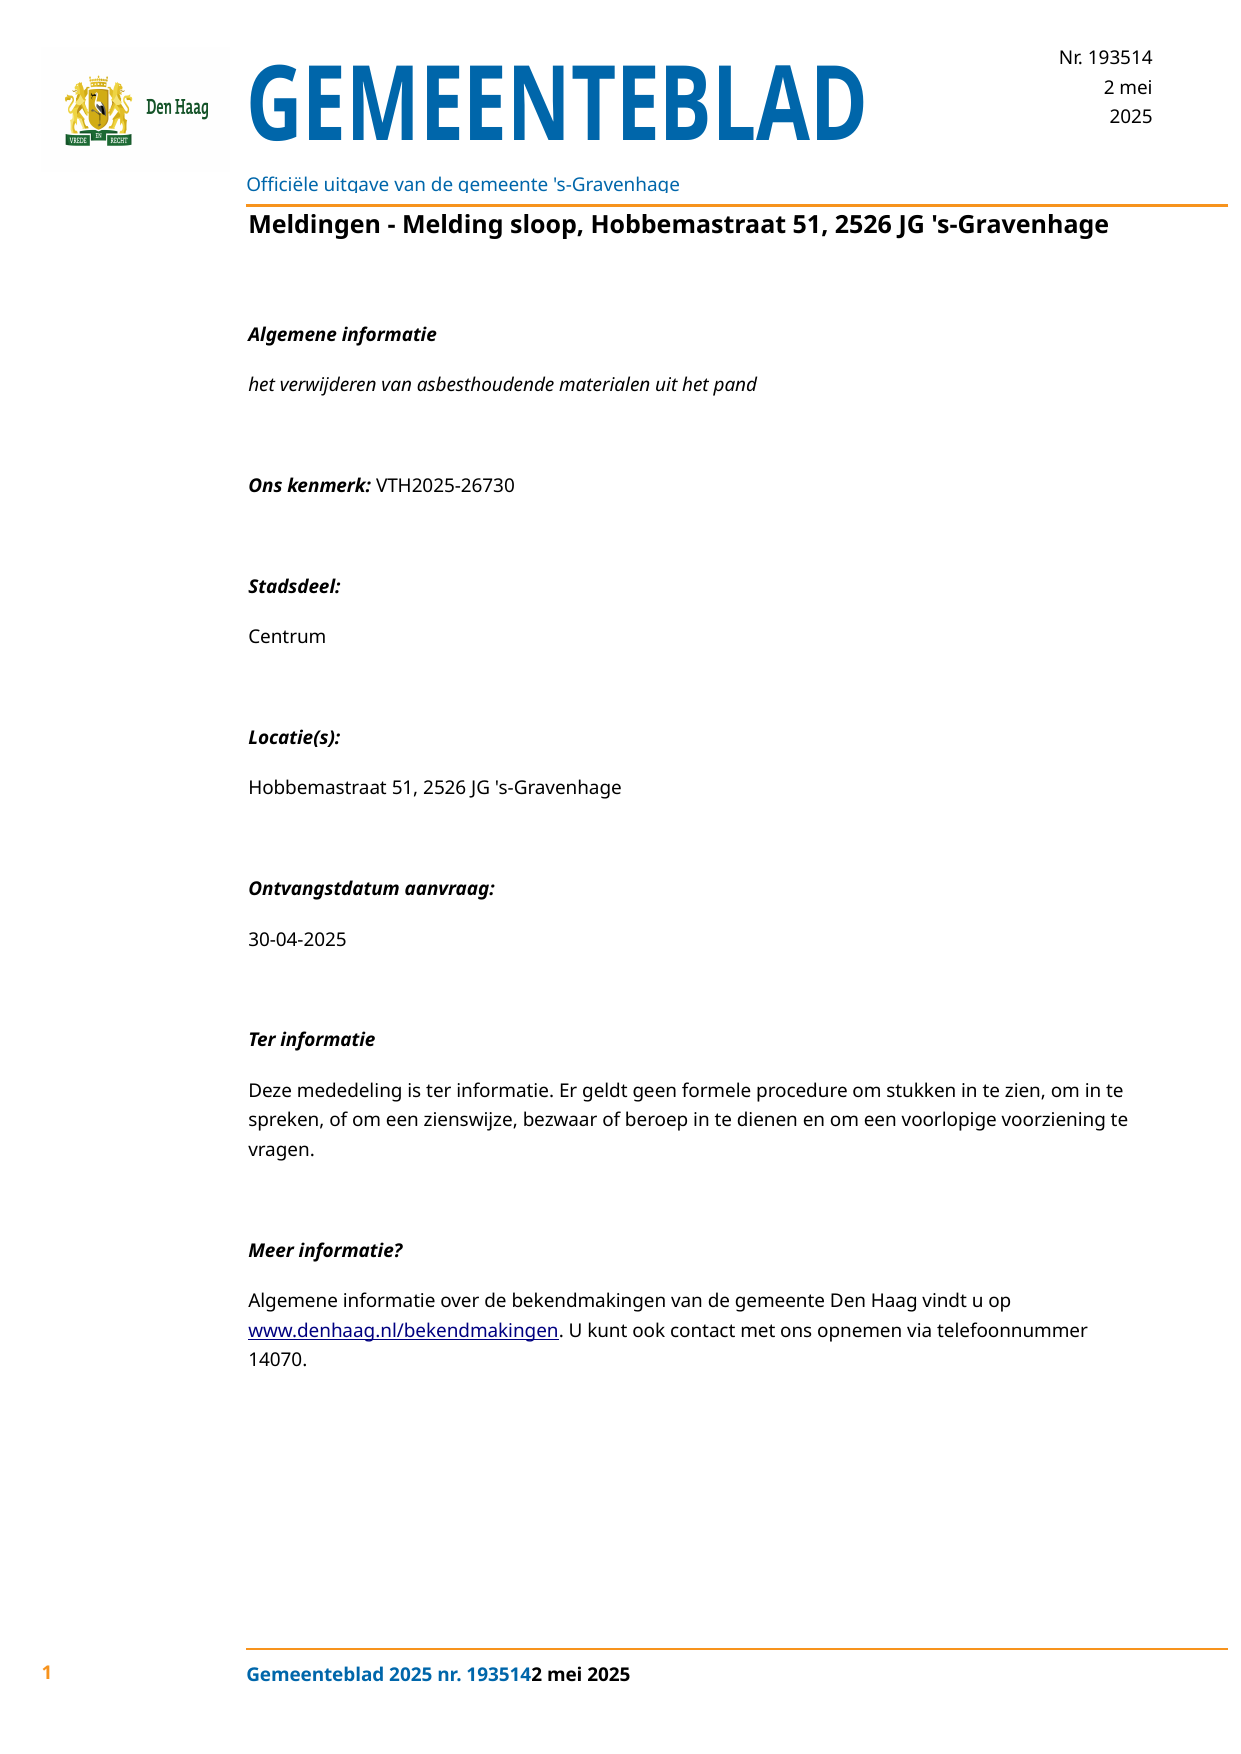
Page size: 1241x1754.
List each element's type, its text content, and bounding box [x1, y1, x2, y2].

text Meldingen - Melding sloop, Hobbemastraat 51, 2526 JG 's-Gravenhage [248, 207, 1152, 241]
text Ontvangstdatum aanvraag: [248, 875, 1152, 901]
text Stadsdeel: [248, 573, 1152, 598]
text 30-04-2025 [248, 926, 1152, 951]
picture [41, 47, 231, 172]
text Meer informatie? [248, 1237, 1152, 1263]
text Ons kenmerk: VTH2025-26730 [248, 472, 1152, 498]
text Centrum [248, 623, 1152, 649]
text Ter informatie [248, 1027, 1152, 1052]
text het verwijderen van asbesthoudende materialen uit het pand [248, 371, 1152, 397]
text Deze mededeling is ter informatie. Er geldt geen formele procedure om stukken in te zien, om in te spreken, of om een zienswijze, bezwaar of beroep in te dienen en om een voorlopige voorziening te vragen. [248, 1077, 1152, 1162]
text Algemene informatie [248, 321, 1152, 346]
text Algemene informatie over de bekendmakingen van de gemeente Den Haag vindt u op www.denhaag.nl/bekendmakingen. U kunt ook contact met ons opnemen via telefoonnummer 14070. [248, 1287, 1152, 1372]
text Hobbemastraat 51, 2526 JG 's-Gravenhage [248, 774, 1152, 800]
text Locatie(s): [248, 724, 1152, 750]
